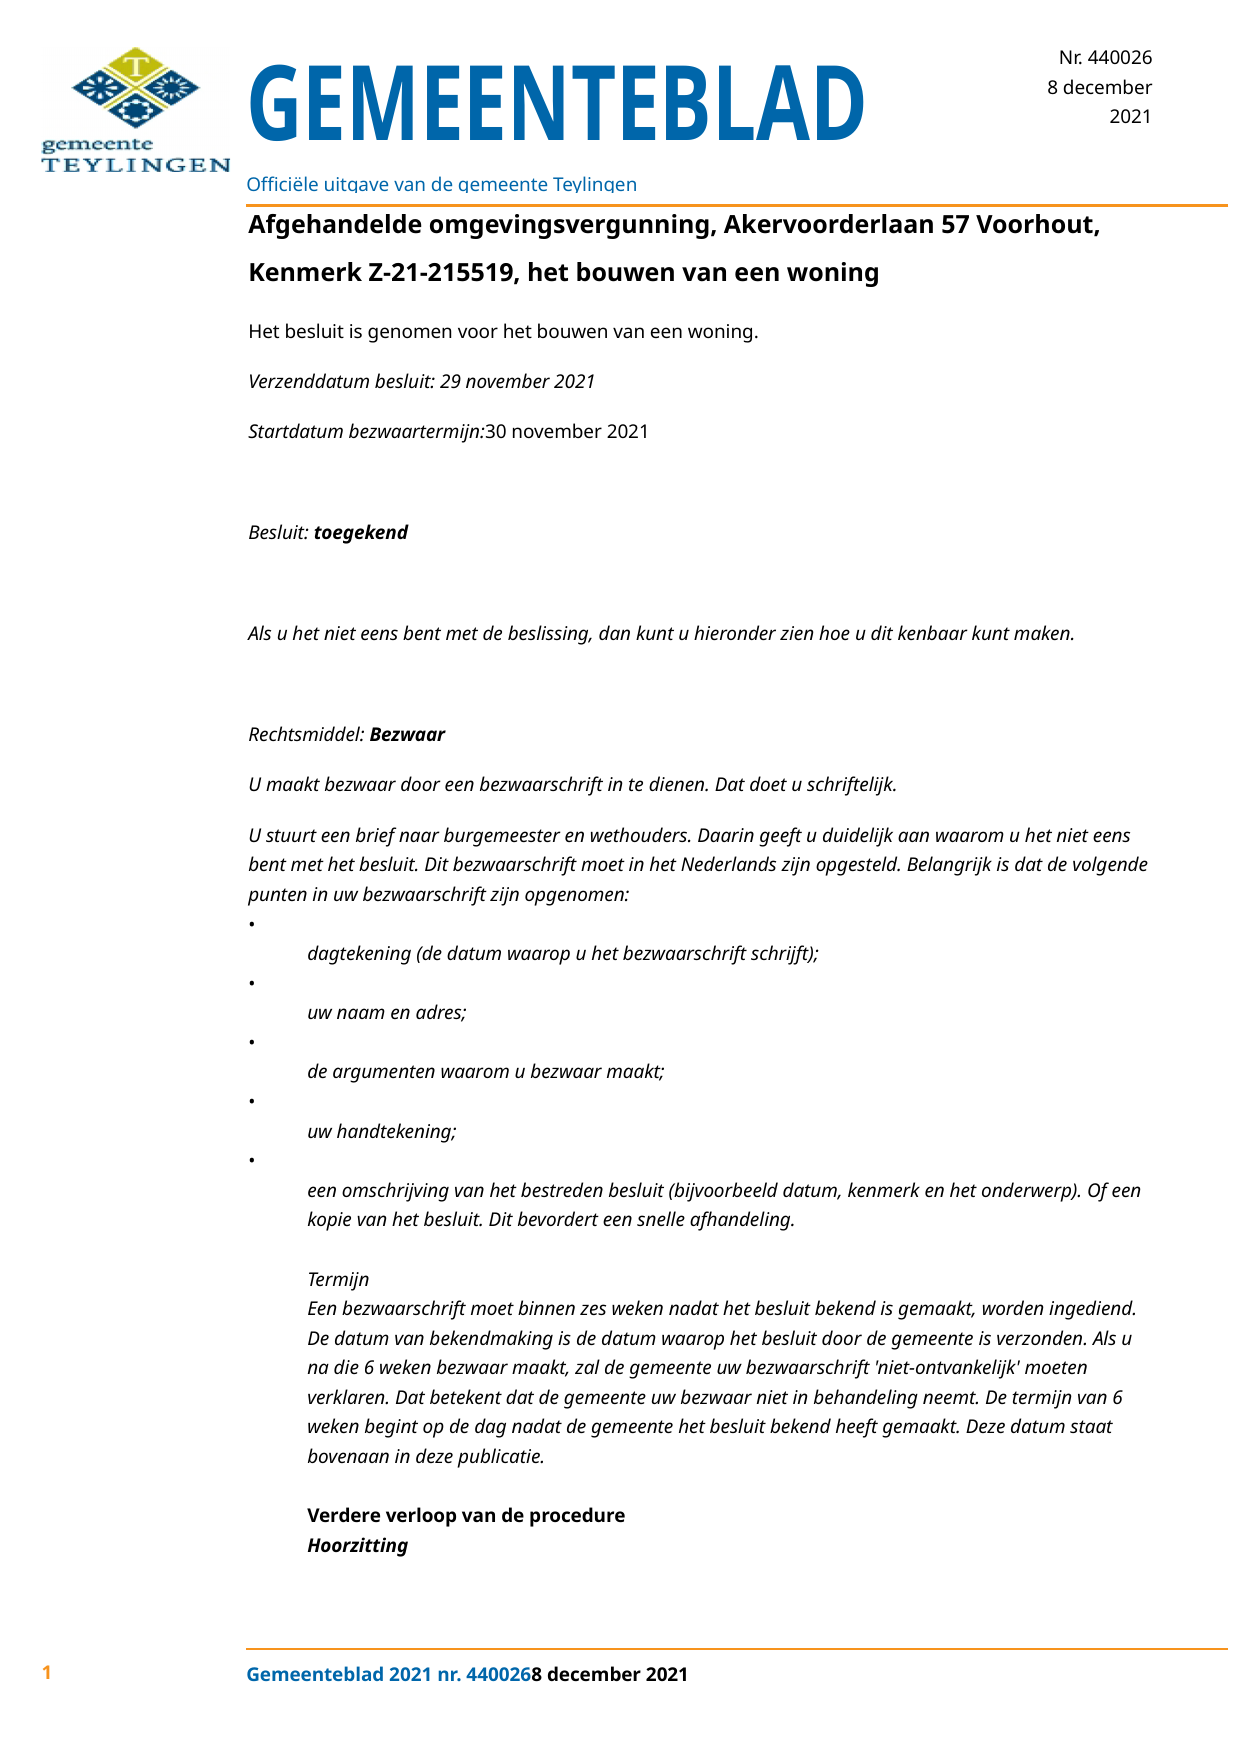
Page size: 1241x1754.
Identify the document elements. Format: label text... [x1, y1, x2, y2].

list de argumenten waarom u bezwaar maakt; [248, 1059, 1152, 1084]
text Besluit: toegekend [248, 519, 1152, 545]
list dagtekening (de datum waarop u het bezwaarschrift schrijft); [248, 940, 1152, 966]
text Rechtsmiddel: Bezwaar [248, 721, 1152, 747]
text Verzenddatum besluit: 29 november 2021 [248, 368, 1152, 394]
text U stuurt een brief naar burgemeester en wethouders. Daarin geeft u duidelijk aan waarom u het niet eens bent met het besluit. Dit bezwaarschrift moet in het Nederlands zijn opgesteld. Belangrijk is dat de volgende punten in uw bezwaarschrift zijn opgenomen: [248, 822, 1152, 907]
list Hoorzitting [248, 1532, 1152, 1558]
text Als u het niet eens bent met de beslissing, dan kunt u hieronder zien hoe u dit kenbaar kunt maken. [248, 620, 1152, 646]
list een omschrijving van het bestreden besluit (bijvoorbeeld datum, kenmerk en het onderwerp). Of een kopie van het besluit. Dit bevordert een snelle afhandeling. [248, 1177, 1152, 1232]
list Verdere verloop van de procedure [248, 1502, 1152, 1528]
text Afgehandelde omgevingsvergunning, Akervoorderlaan 57 Voorhout, Kenmerk Z-21-215519, het bouwen van een woning [248, 207, 1152, 288]
list Een bezwaarschrift moet binnen zes weken nadat het besluit bekend is gemaakt, worden ingediend. De datum van bekendmaking is de datum waarop het besluit door de gemeente is verzonden. Als u na die 6 weken bezwaar maakt, zal de gemeente uw bezwaarschrift 'niet-ontvankelijk' moeten verklaren. Dat betekent dat de gemeente uw bezwaar niet in behandeling neemt. De termijn van 6 weken begint op de dag nadat de gemeente het besluit bekend heeft gemaakt. Deze datum staat bovenaan in deze publicatie. [248, 1295, 1152, 1469]
list Termijn [248, 1266, 1152, 1292]
text U maakt bezwaar door een bezwaarschrift in te dienen. Dat doet u schriftelijk. [248, 772, 1152, 797]
text Het besluit is genomen voor het bouwen van een woning. [248, 318, 1152, 344]
list uw naam en adres; [248, 999, 1152, 1025]
text Startdatum bezwaartermijn:30 november 2021 [248, 419, 1152, 444]
picture [41, 47, 231, 172]
list uw handtekening; [248, 1118, 1152, 1144]
